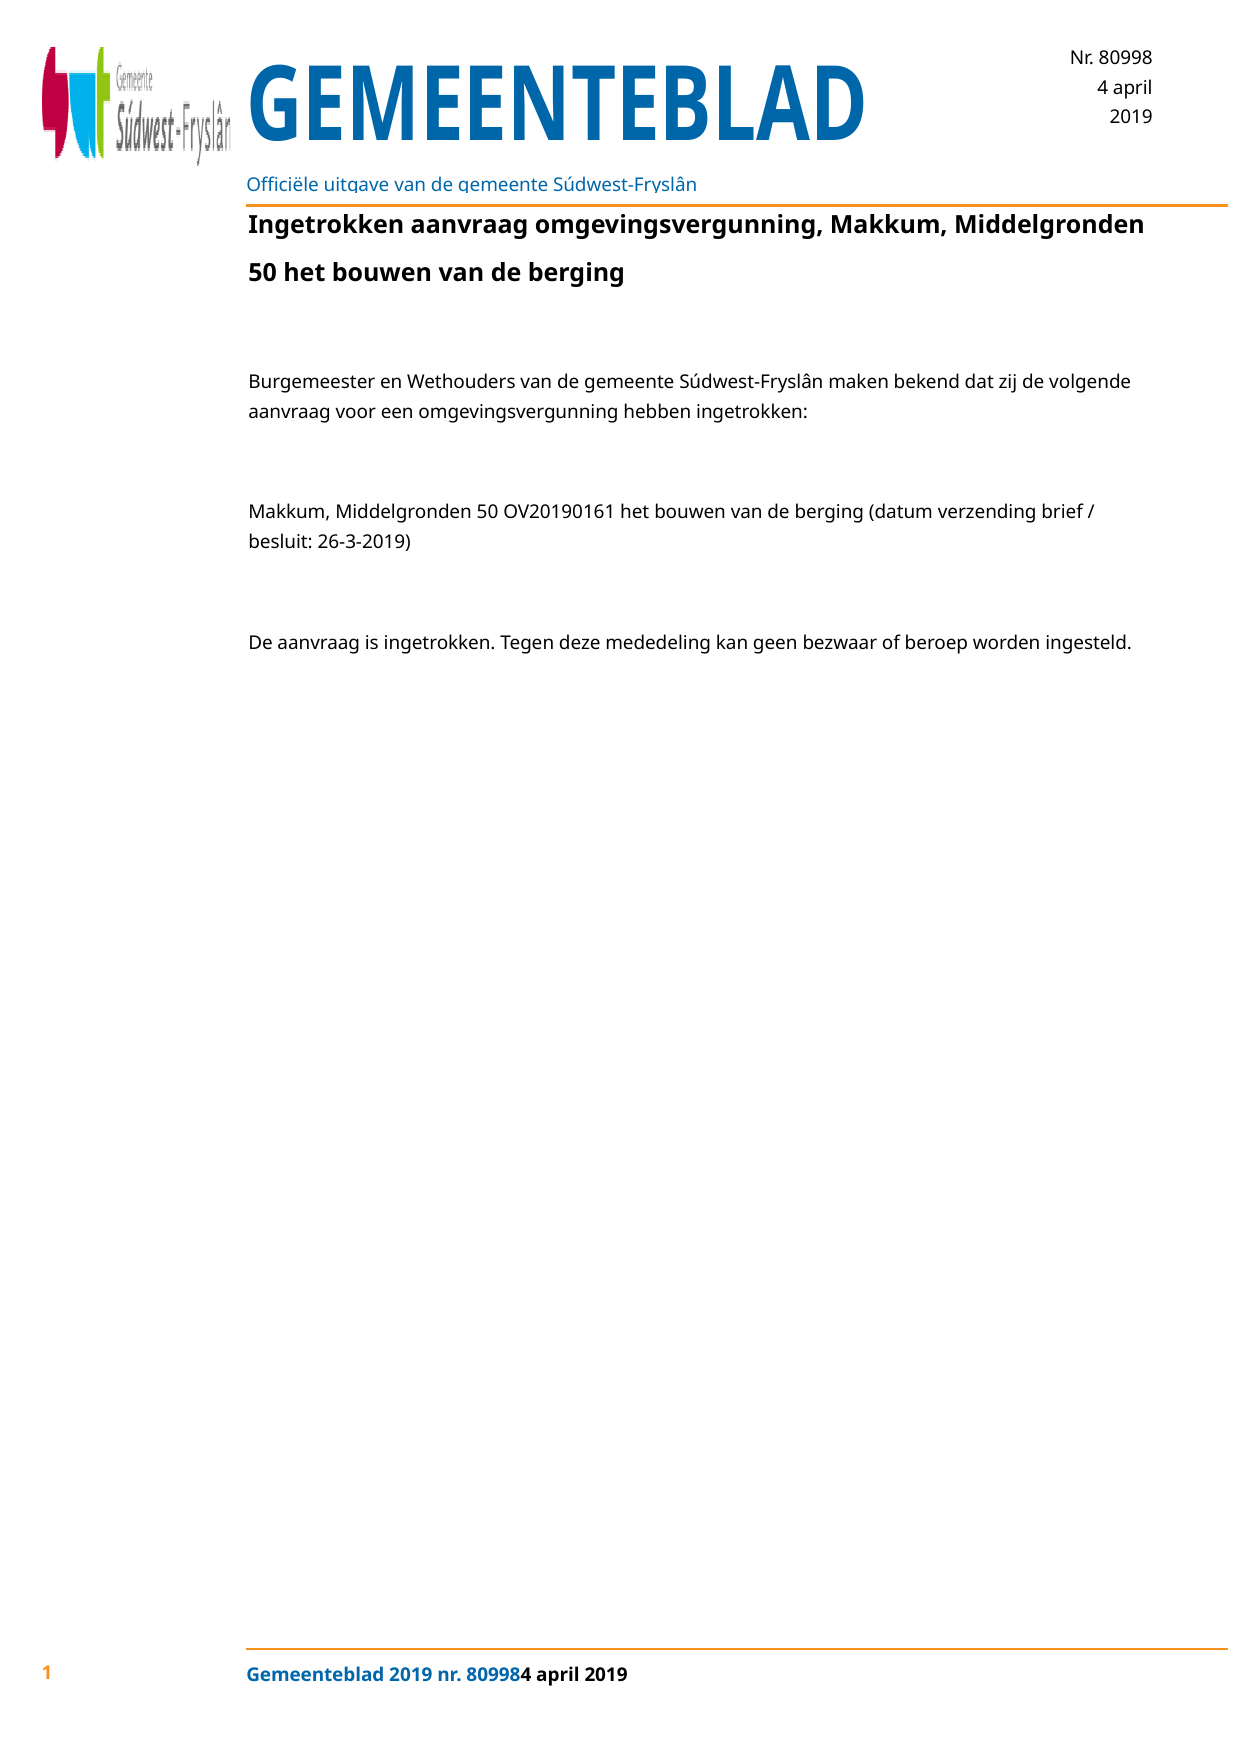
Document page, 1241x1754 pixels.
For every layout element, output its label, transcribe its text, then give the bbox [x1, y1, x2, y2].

text Ingetrokken aanvraag omgevingsvergunning, Makkum, Middelgronden 50 het bouwen van de berging [248, 207, 1152, 288]
text Burgemeester en Wethouders van de gemeente Súdwest-Fryslân maken bekend dat zij de volgende aanvraag voor een omgevingsvergunning hebben ingetrokken: [248, 368, 1152, 424]
text De aanvraag is ingetrokken. Tegen deze mededeling kan geen bezwaar of beroep worden ingesteld. [248, 629, 1152, 655]
text Makkum, Middelgronden 50 OV20190161 het bouwen van de berging (datum verzending brief / besluit: 26-3-2019) [248, 499, 1152, 554]
picture [41, 47, 231, 172]
